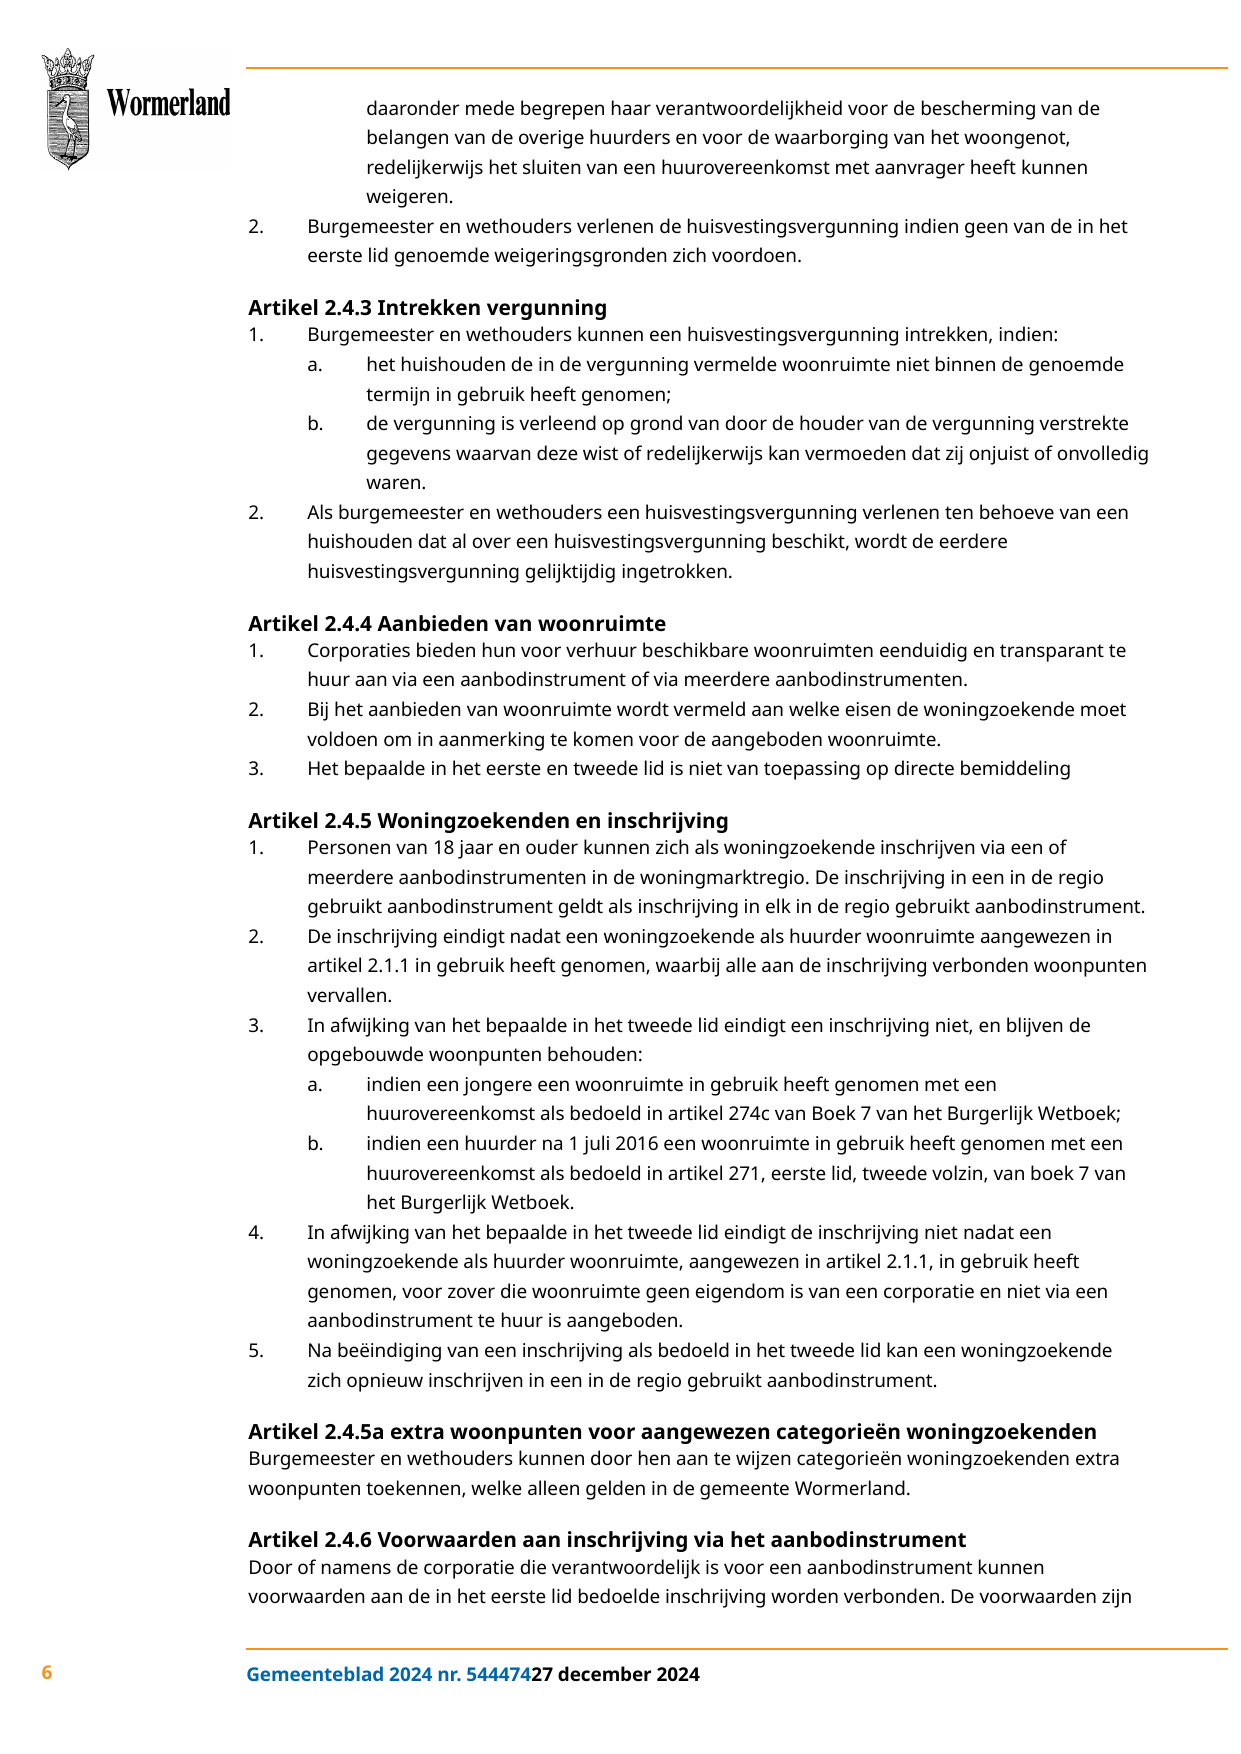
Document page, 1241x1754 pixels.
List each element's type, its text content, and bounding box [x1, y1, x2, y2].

list Personen van 18 jaar en ouder kunnen zich als woningzoekende inschrijven via een of meerdere aanbodinstrumenten in de woningmarktregio. De inschrijving in een in de regio gebruikt aanbodinstrument geldt als inschrijving in elk in de regio gebruikt aanbodinstrument. [248, 834, 1152, 919]
list Na beëindiging van een inschrijving als bedoeld in het tweede lid kan een woningzoekende zich opnieuw inschrijven in een in de regio gebruikt aanbodinstrument. [248, 1337, 1152, 1392]
list In afwijking van het bepaalde in het tweede lid eindigt een inschrijving niet, en blijven de opgebouwde woonpunten behouden: [248, 1012, 1152, 1067]
list Bij het aanbieden van woonruimte wordt vermeld aan welke eisen de woningzoekende moet voldoen om in aanmerking te komen voor de aangeboden woonruimte. [248, 696, 1152, 752]
text Artikel 2.4.4 Aanbieden van woonruimte [248, 609, 1152, 637]
text Artikel 2.4.3 Intrekken vergunning [248, 293, 1152, 322]
text Door of namens de corporatie die verantwoordelijk is voor een aanbodinstrument kunnen voorwaarden aan de in het eerste lid bedoelde inschrijving worden verbonden. De voorwaarden zijn [248, 1554, 1152, 1609]
text Artikel 2.4.6 Voorwaarden aan inschrijving via het aanbodinstrument [248, 1526, 1152, 1554]
list indien een jongere een woonruimte in gebruik heeft genomen met een huurovereenkomst als bedoeld in artikel 274c van Boek 7 van het Burgerlijk Wetboek; [307, 1071, 1152, 1126]
list Het bepaalde in het eerste en tweede lid is niet van toepassing op directe bemiddeling [248, 755, 1152, 781]
list Als burgemeester en wethouders een huisvestingsvergunning verlenen ten behoeve van een huishouden dat al over een huisvestingsvergunning beschikt, wordt de eerdere huisvestingsvergunning gelijktijdig ingetrokken. [248, 499, 1152, 584]
list daaronder mede begrepen haar verantwoordelijkheid voor de bescherming van de belangen van de overige huurders en voor de waarborging van het woongenot, redelijkerwijs het sluiten van een huurovereenkomst met aanvrager heeft kunnen weigeren. [307, 95, 1152, 209]
list Burgemeester en wethouders verlenen de huisvestingsvergunning indien geen van de in het eerste lid genoemde weigeringsgronden zich voordoen. [248, 213, 1152, 268]
text Burgemeester en wethouders kunnen door hen aan te wijzen categorieën woningzoekenden extra woonpunten toekennen, welke alleen gelden in de gemeente Wormerland. [248, 1446, 1152, 1501]
text Artikel 2.4.5 Woningzoekenden en inschrijving [248, 806, 1152, 834]
list In afwijking van het bepaalde in het tweede lid eindigt de inschrijving niet nadat een woningzoekende als huurder woonruimte, aangewezen in artikel 2.1.1, in gebruik heeft genomen, voor zover die woonruimte geen eigendom is van een corporatie en niet via een aanbodinstrument te huur is aangeboden. [248, 1219, 1152, 1333]
list Corporaties bieden hun voor verhuur beschikbare woonruimten eenduidig en transparant te huur aan via een aanbodinstrument of via meerdere aanbodinstrumenten. [248, 637, 1152, 692]
list het huishouden de in de vergunning vermelde woonruimte niet binnen de genoemde termijn in gebruik heeft genomen; [307, 351, 1152, 406]
list de vergunning is verleend op grond van door de houder van de vergunning verstrekte gegevens waarvan deze wist of redelijkerwijs kan vermoeden dat zij onjuist of onvolledig waren. [307, 410, 1152, 495]
text Artikel 2.4.5a extra woonpunten voor aangewezen categorieën woningzoekenden [248, 1417, 1152, 1446]
list indien een huurder na 1 juli 2016 een woonruimte in gebruik heeft genomen met een huurovereenkomst als bedoeld in artikel 271, eerste lid, tweede volzin, van boek 7 van het Burgerlijk Wetboek. [307, 1130, 1152, 1215]
picture [41, 47, 231, 172]
list Burgemeester en wethouders kunnen een huisvestingsvergunning intrekken, indien: [248, 322, 1152, 347]
list De inschrijving eindigt nadat een woningzoekende als huurder woonruimte aangewezen in artikel 2.1.1 in gebruik heeft genomen, waarbij alle aan de inschrijving verbonden woonpunten vervallen. [248, 923, 1152, 1008]
